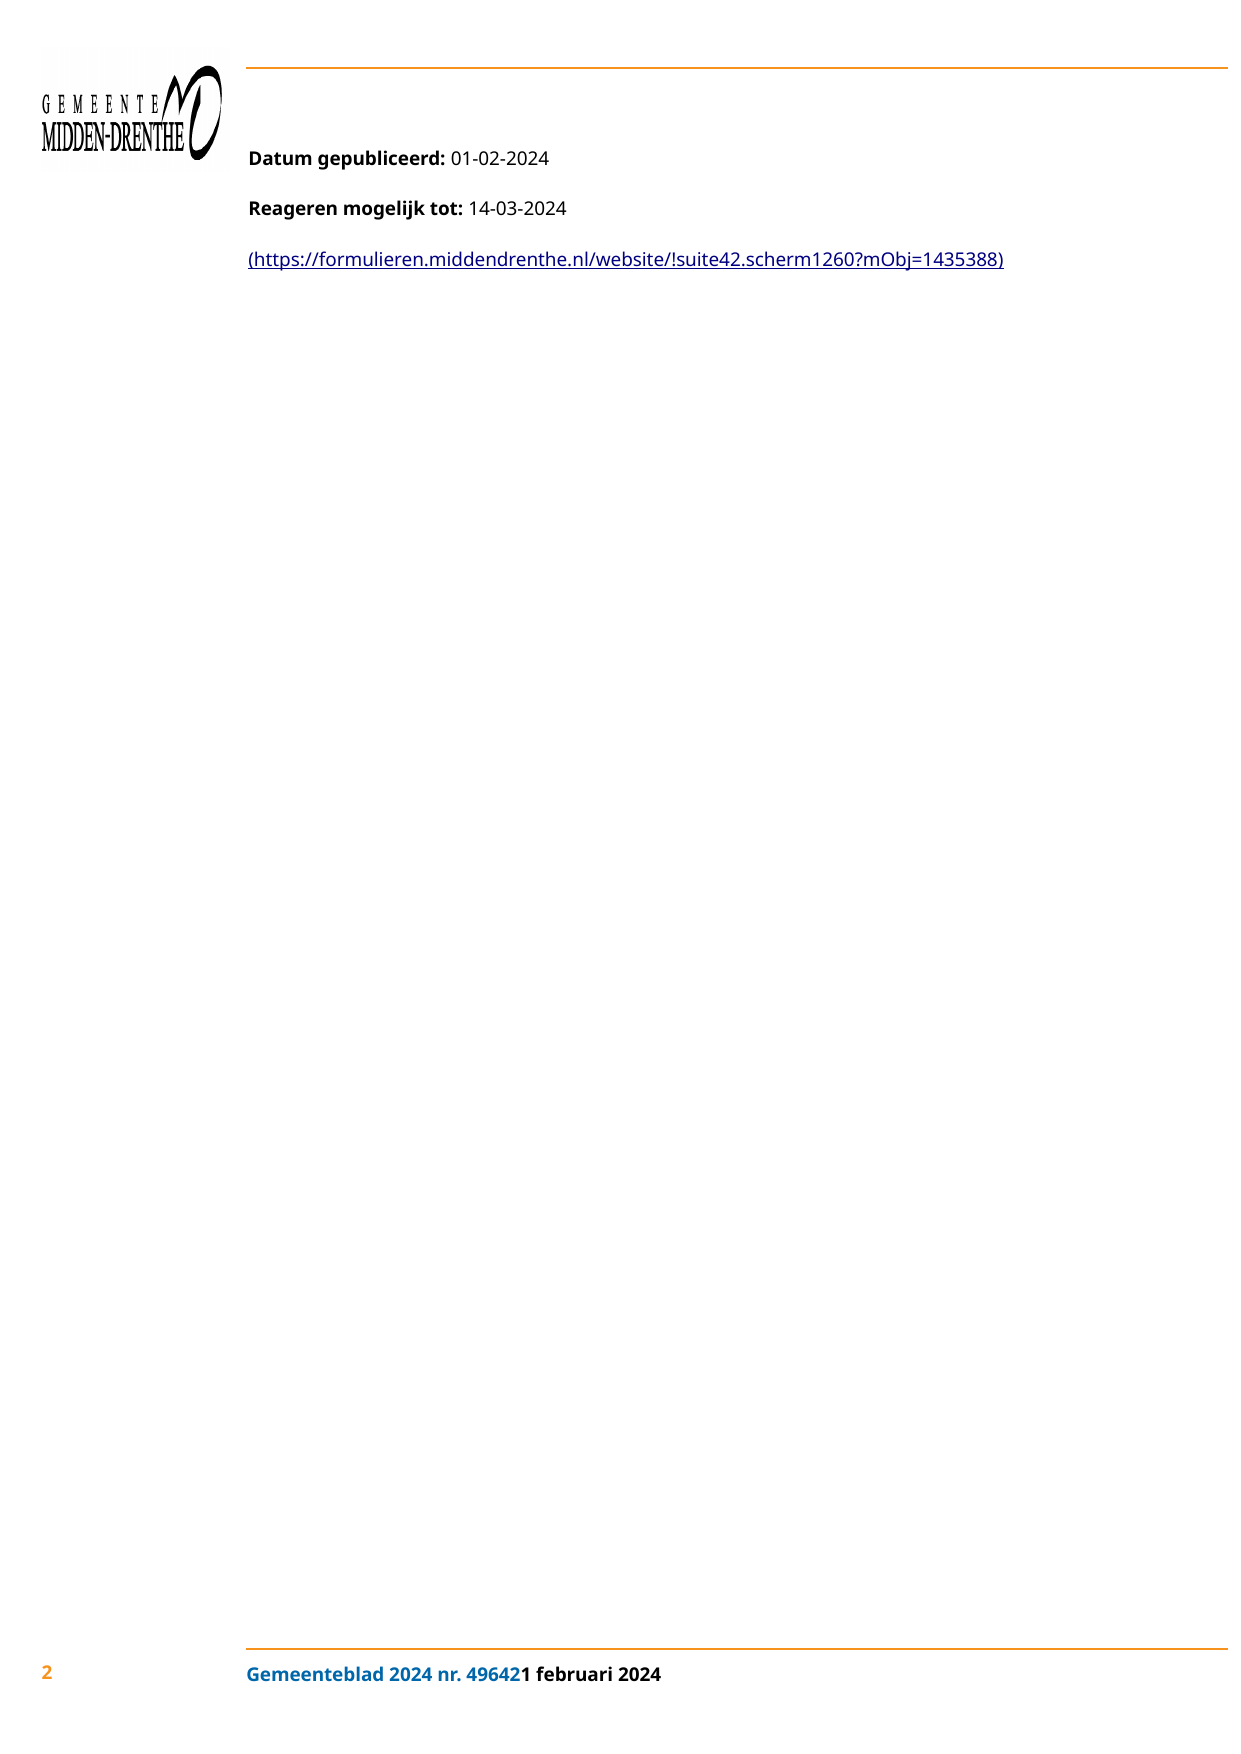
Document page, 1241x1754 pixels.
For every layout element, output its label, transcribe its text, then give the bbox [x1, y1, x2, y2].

text (https://formulieren.middendrenthe.nl/website/!suite42.scherm1260?mObj=1435388) [248, 246, 1152, 272]
picture [41, 47, 231, 172]
text Reageren mogelijk tot: 14-03-2024 [248, 196, 1152, 221]
text Datum gepubliceerd: 01-02-2024 [248, 145, 1152, 171]
